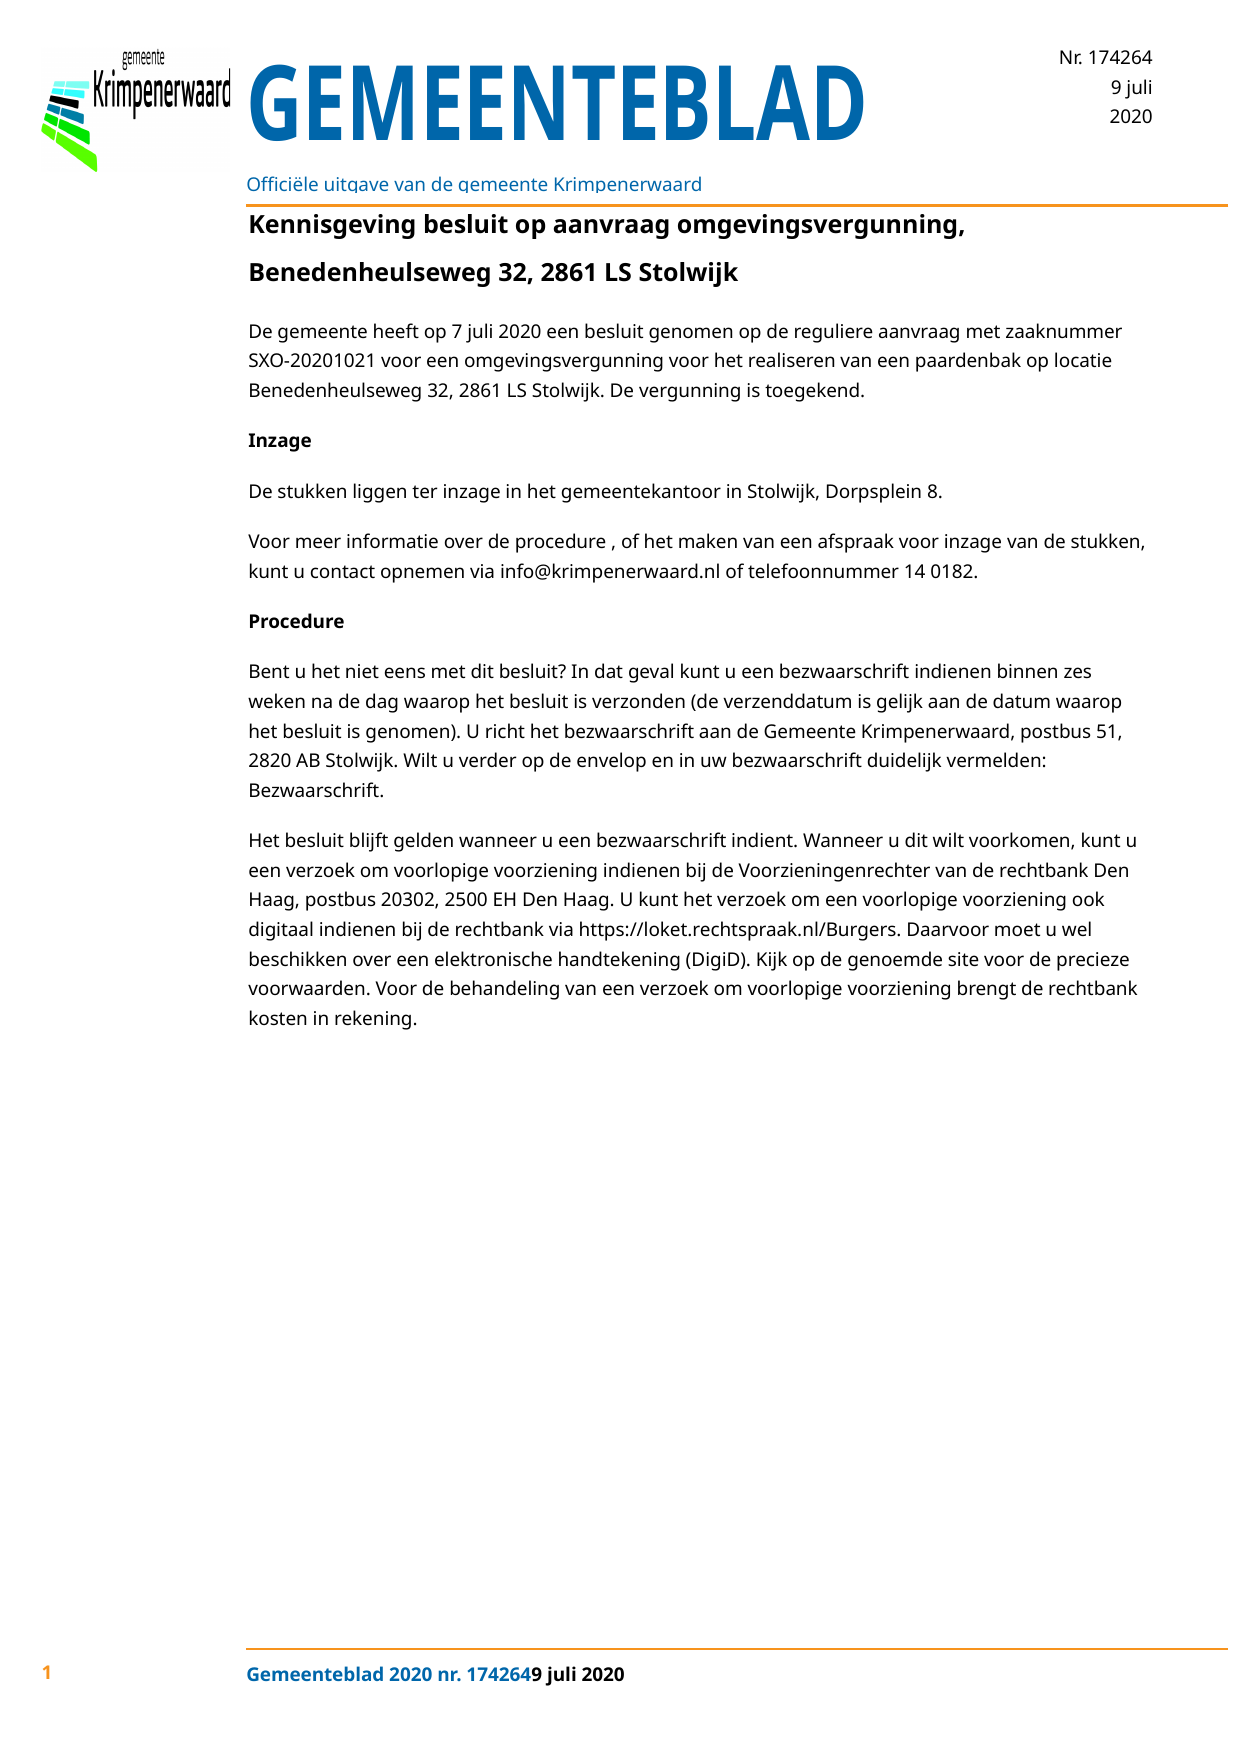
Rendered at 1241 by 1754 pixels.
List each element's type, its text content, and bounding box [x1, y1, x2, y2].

text Voor meer informatie over de procedure , of het maken van een afspraak voor inzage van de stukken, kunt u contact opnemen via info@krimpenerwaard.nl of telefoonnummer 14 0182. [248, 528, 1152, 584]
text Procedure [248, 608, 1152, 634]
text Kennisgeving besluit op aanvraag omgevingsvergunning, Benedenheulseweg 32, 2861 LS Stolwijk [248, 207, 1152, 288]
text De gemeente heeft op 7 juli 2020 een besluit genomen op de reguliere aanvraag met zaaknummer SXO-20201021 voor een omgevingsvergunning voor het realiseren van een paardenbak op locatie Benedenheulseweg 32, 2861 LS Stolwijk. De vergunning is toegekend. [248, 318, 1152, 403]
picture [41, 47, 231, 172]
text Inzage [248, 427, 1152, 453]
text Bent u het niet eens met dit besluit? In dat geval kunt u een bezwaarschrift indienen binnen zes weken na de dag waarop het besluit is verzonden (de verzenddatum is gelijk aan de datum waarop het besluit is genomen). U richt het bezwaarschrift aan de Gemeente Krimpenerwaard, postbus 51, 2820 AB Stolwijk. Wilt u verder op de envelop en in uw bezwaarschrift duidelijk vermelden: Bezwaarschrift. [248, 659, 1152, 803]
text Het besluit blijft gelden wanneer u een bezwaarschrift indient. Wanneer u dit wilt voorkomen, kunt u een verzoek om voorlopige voorziening indienen bij de Voorzieningenrechter van de rechtbank Den Haag, postbus 20302, 2500 EH Den Haag. U kunt het verzoek om een voorlopige voorziening ook digitaal indienen bij de rechtbank via https://loket.rechtspraak.nl/Burgers. Daarvoor moet u wel beschikken over een elektronische handtekening (DigiD). Kijk op de genoemde site voor de precieze voorwaarden. Voor de behandeling van een verzoek om voorlopige voorziening brengt de rechtbank kosten in rekening. [248, 827, 1152, 1031]
text De stukken liggen ter inzage in het gemeentekantoor in Stolwijk, Dorpsplein 8. [248, 478, 1152, 504]
